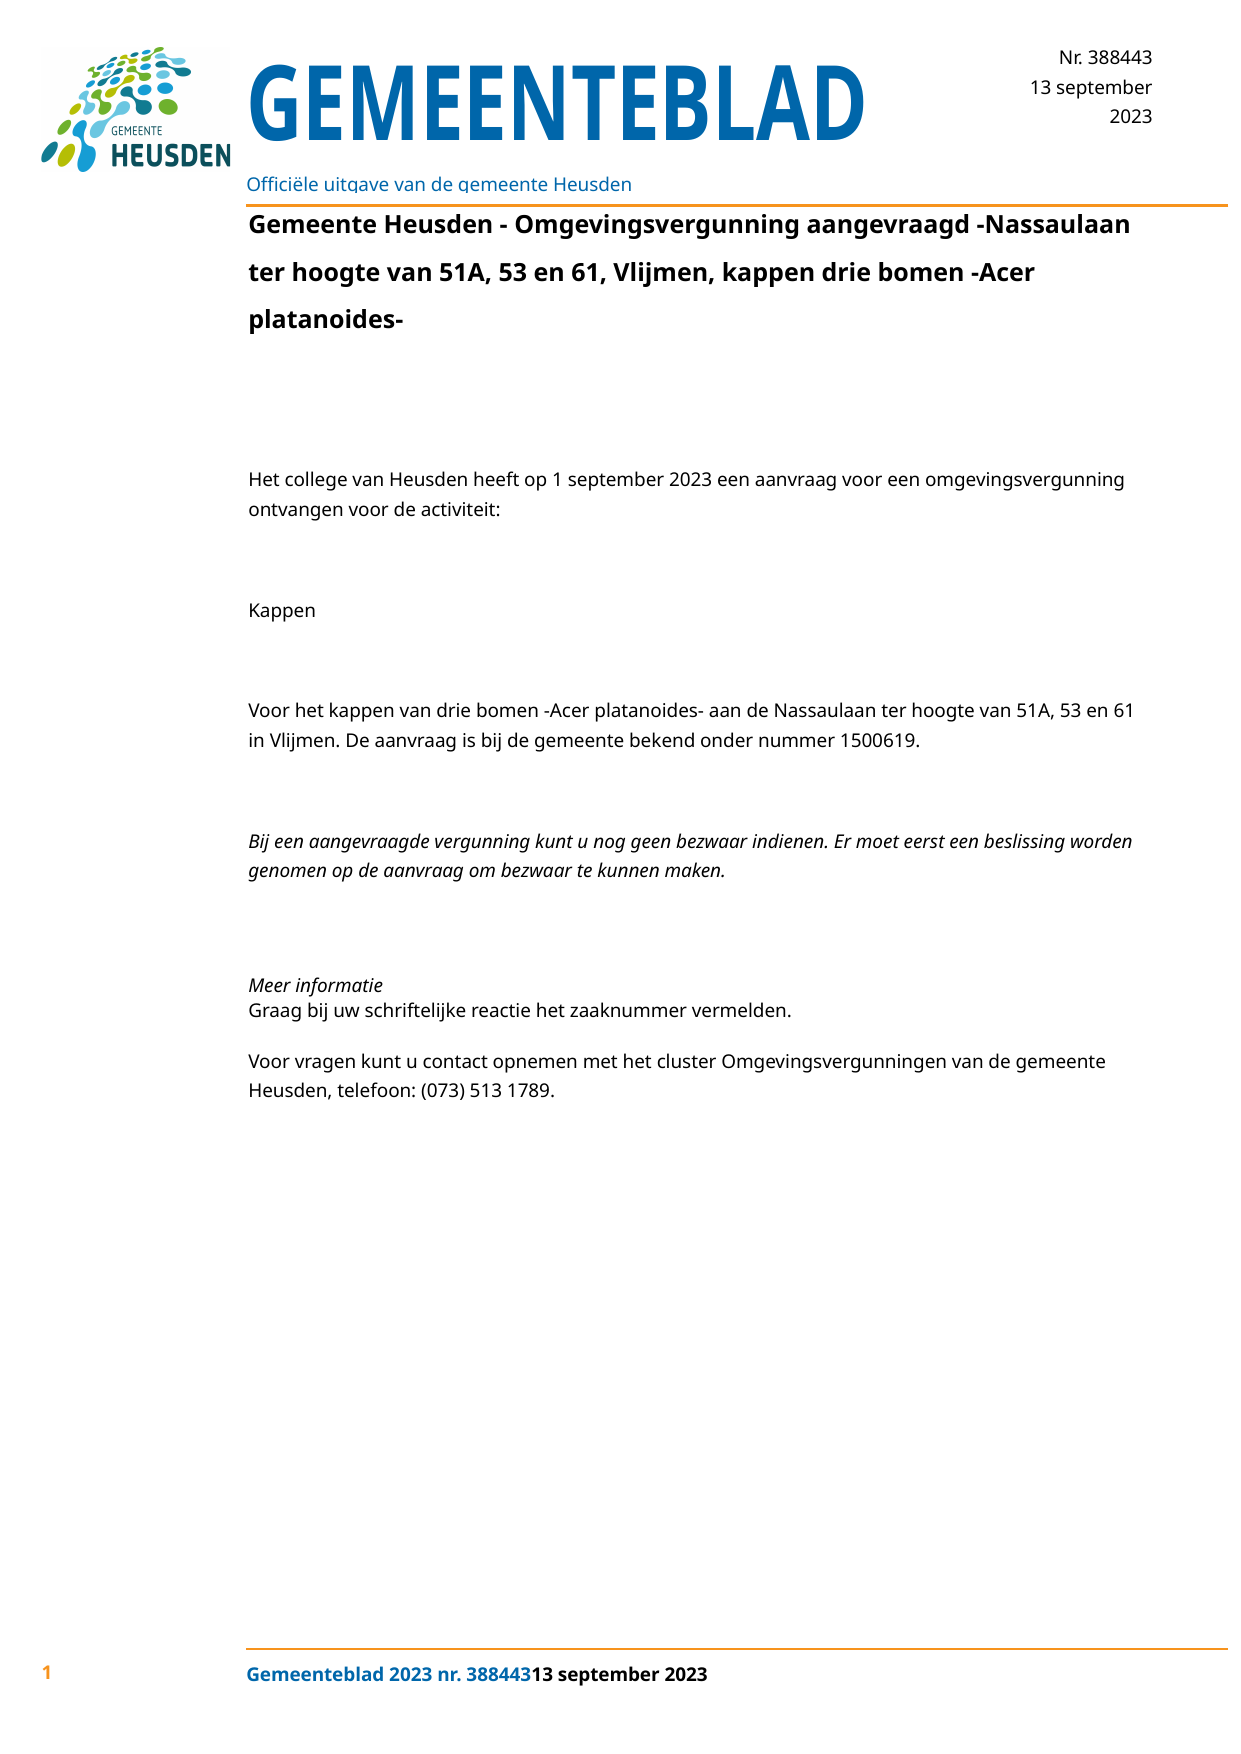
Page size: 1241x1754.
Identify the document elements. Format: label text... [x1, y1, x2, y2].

text Kappen [248, 597, 1152, 622]
text Meer informatie [248, 972, 1152, 998]
text Voor het kappen van drie bomen -Acer platanoides- aan de Nassaulaan ter hoogte van 51A, 53 en 61 in Vlijmen. De aanvraag is bij de gemeente bekend onder nummer 1500619. [248, 698, 1152, 753]
picture [41, 47, 231, 172]
text Het college van Heusden heeft op 1 september 2023 een aanvraag voor een omgevingsvergunning ontvangen voor de activiteit: [248, 466, 1152, 522]
text Voor vragen kunt u contact opnemen met het cluster Omgevingsvergunningen van de gemeente Heusden, telefoon: (073) 513 1789. [248, 1048, 1152, 1103]
text Bij een aangevraagde vergunning kunt u nog geen bezwaar indienen. Er moet eerst een beslissing worden genomen op de aanvraag om bezwaar te kunnen maken. [248, 828, 1152, 883]
text Graag bij uw schriftelijke reactie het zaaknummer vermelden. [248, 998, 1152, 1023]
text Gemeente Heusden - Omgevingsvergunning aangevraagd -Nassaulaan ter hoogte van 51A, 53 en 61, Vlijmen, kappen drie bomen -Acer platanoides- [248, 207, 1152, 336]
